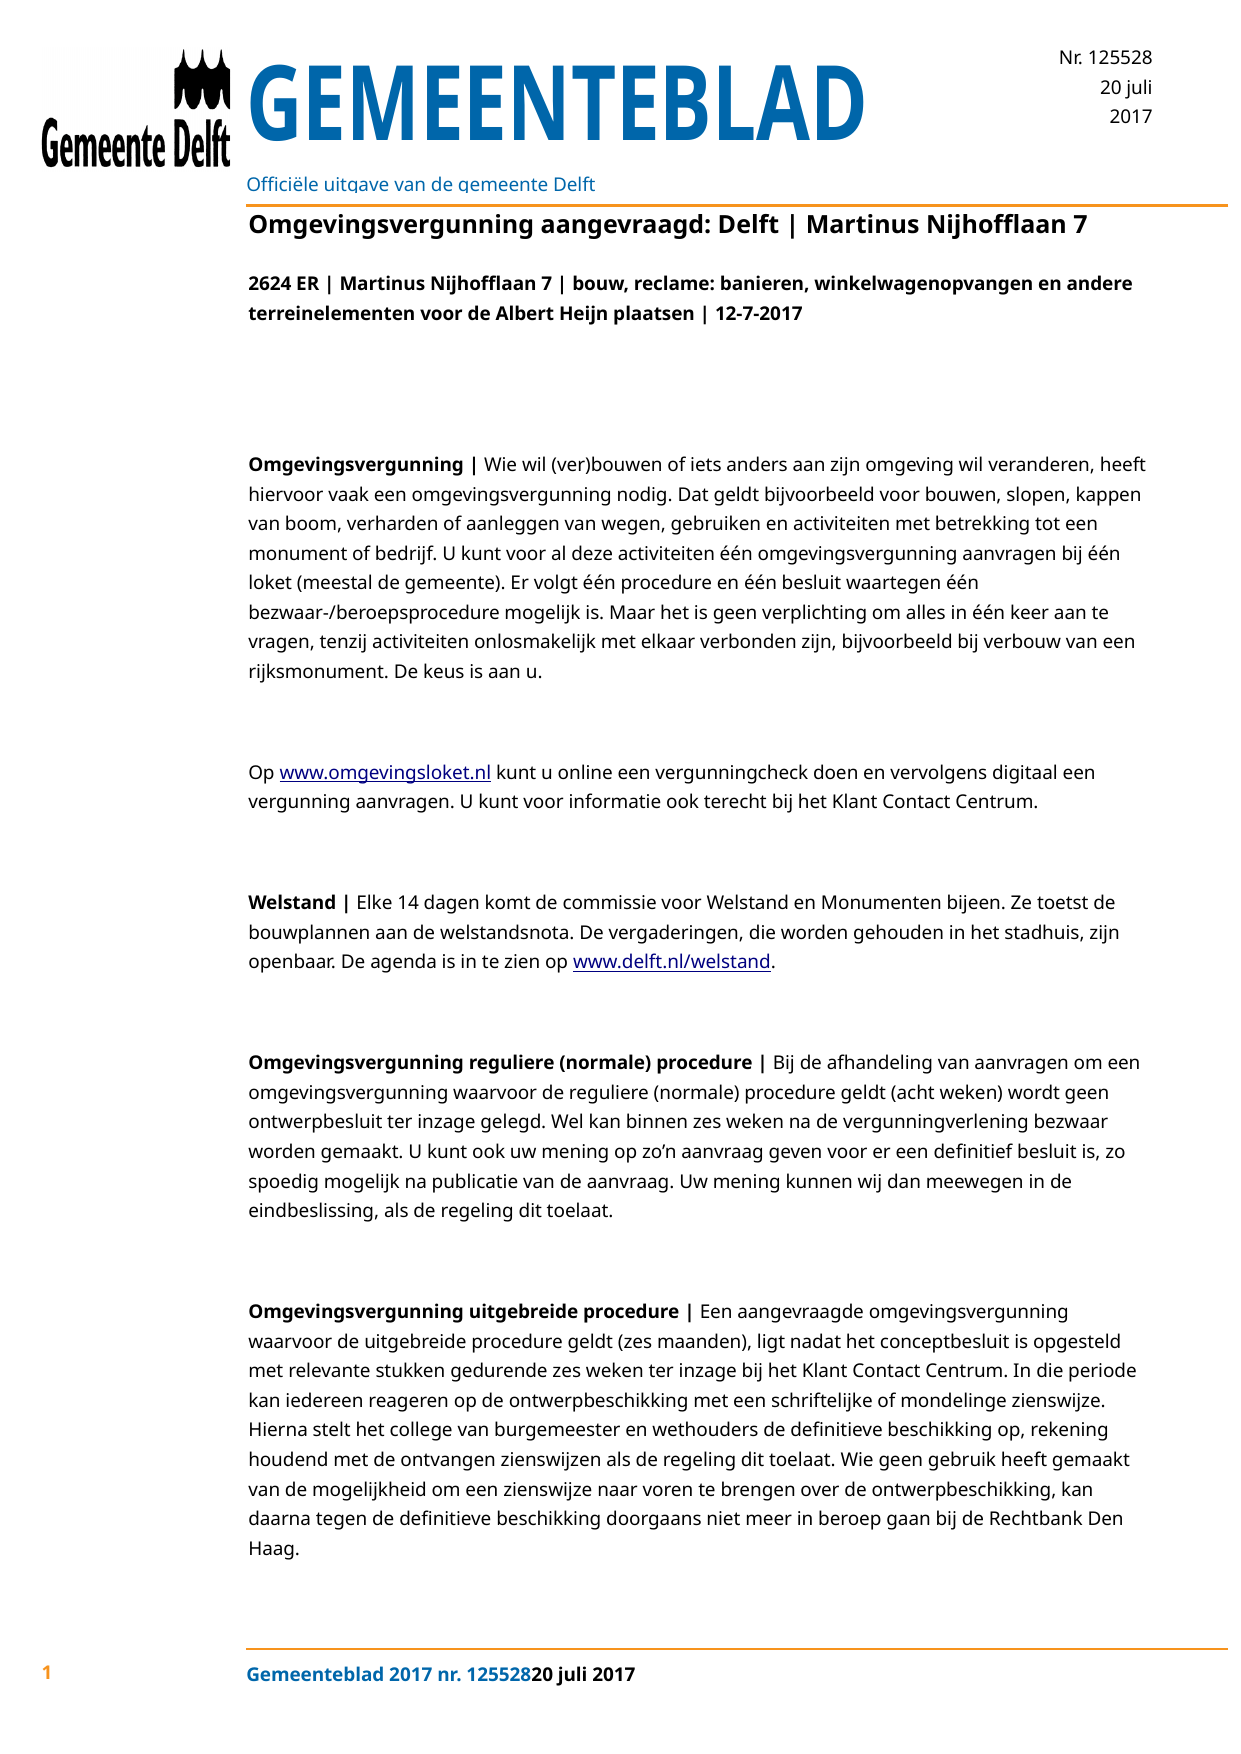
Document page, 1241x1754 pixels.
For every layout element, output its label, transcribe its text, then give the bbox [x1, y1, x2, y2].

text 2624 ER | Martinus Nijhofflaan 7 | bouw, reclame: banieren, winkelwagenopvangen en andere terreinelementen voor de Albert Heijn plaatsen | 12-7-2017 [248, 270, 1152, 326]
text Omgevingsvergunning reguliere (normale) procedure | Bij de afhandeling van aanvragen om een omgevingsvergunning waarvoor de reguliere (normale) procedure geldt (acht weken) wordt geen ontwerpbesluit ter inzage gelegd. Wel kan binnen zes weken na de vergunningverlening bezwaar worden gemaakt. U kunt ook uw mening op zo’n aanvraag geven voor er een definitief besluit is, zo spoedig mogelijk na publicatie van de aanvraag. Uw mening kunnen wij dan meewegen in de eindbeslissing, als de regeling dit toelaat. [248, 1049, 1152, 1223]
text Omgevingsvergunning | Wie wil (ver)bouwen of iets anders aan zijn omgeving wil veranderen, heeft hiervoor vaak een omgevingsvergunning nodig. Dat geldt bijvoorbeeld voor bouwen, slopen, kappen van boom, verharden of aanleggen van wegen, gebruiken en activiteiten met betrekking tot een monument of bedrijf. U kunt voor al deze activiteiten één omgevingsvergunning aanvragen bij één loket (meestal de gemeente). Er volgt één procedure en één besluit waartegen één bezwaar-/beroepsprocedure mogelijk is. Maar het is geen verplichting om alles in één keer aan te vragen, tenzij activiteiten onlosmakelijk met elkaar verbonden zijn, bijvoorbeeld bij verbouw van een rijksmonument. De keus is aan u. [248, 451, 1152, 684]
text Omgevingsvergunning uitgebreide procedure | Een aangevraagde omgevingsvergunning waarvoor de uitgebreide procedure geldt (zes maanden), ligt nadat het conceptbesluit is opgesteld met relevante stukken gedurende zes weken ter inzage bij het Klant Contact Centrum. In die periode kan iedereen reageren op de ontwerpbeschikking met een schriftelijke of mondelinge zienswijze. Hierna stelt het college van burgemeester en wethouders de definitieve beschikking op, rekening houdend met de ontvangen zienswijzen als de regeling dit toelaat. Wie geen gebruik heeft gemaakt van de mogelijkheid om een zienswijze naar voren te brengen over de ontwerpbeschikking, kan daarna tegen de definitieve beschikking doorgaans niet meer in beroep gaan bij de Rechtbank Den Haag. [248, 1298, 1152, 1561]
text Omgevingsvergunning aangevraagd: Delft | Martinus Nijhofflaan 7 [248, 207, 1152, 241]
text Welstand | Elke 14 dagen komt de commissie voor Welstand en Monumenten bijeen. Ze toetst de bouwplannen aan de welstandsnota. De vergaderingen, die worden gehouden in het stadhuis, zijn openbaar. De agenda is in te zien op www.delft.nl/welstand. [248, 889, 1152, 974]
text Op www.omgevingsloket.nl kunt u online een vergunningcheck doen en vervolgens digitaal een vergunning aanvragen. U kunt voor informatie ook terecht bij het Klant Contact Centrum. [248, 759, 1152, 814]
picture [41, 47, 231, 172]
